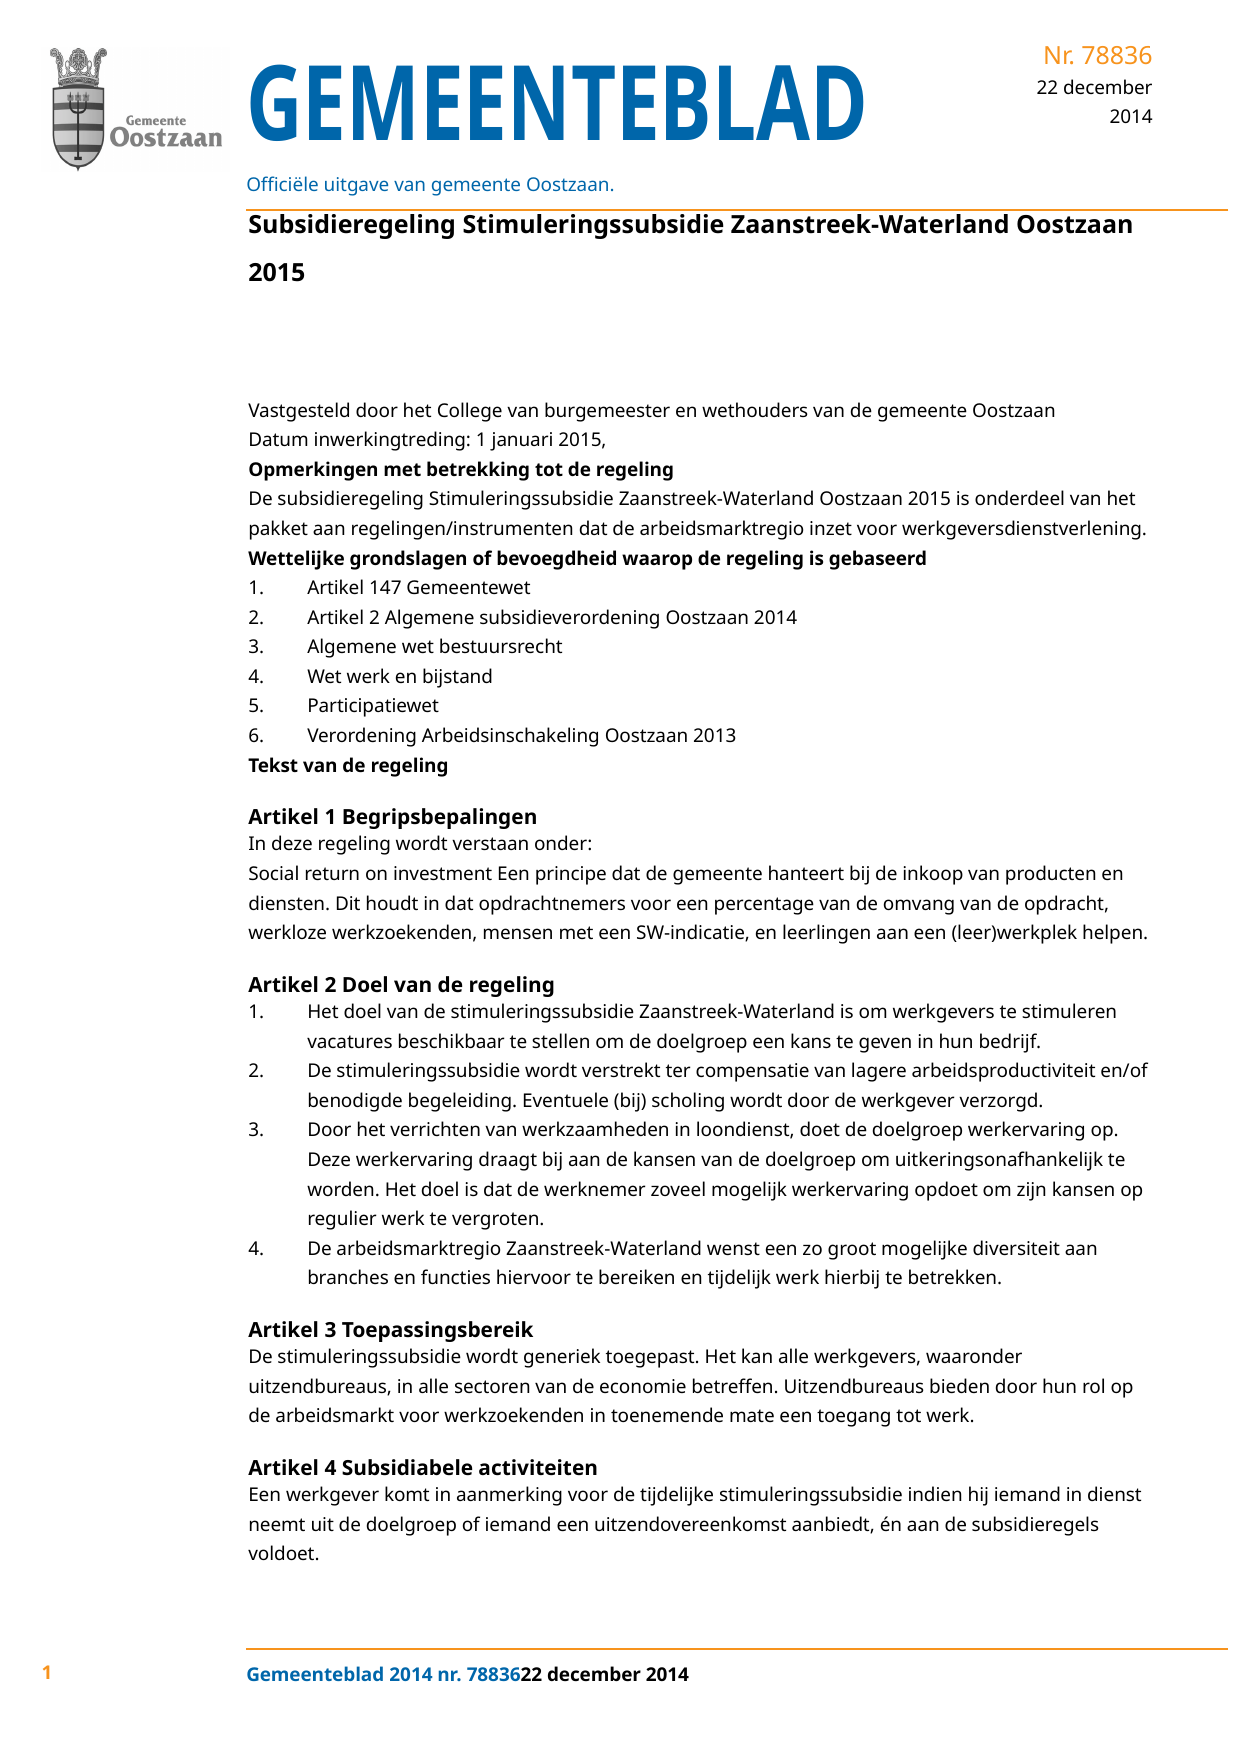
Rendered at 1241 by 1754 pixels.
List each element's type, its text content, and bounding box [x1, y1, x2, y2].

list De stimuleringssubsidie wordt verstrekt ter compensatie van lagere arbeidsproductiviteit en/of benodigde begeleiding. Eventuele (bij) scholing wordt door de werkgever verzorgd. [248, 1057, 1152, 1113]
text Social return on investment Een principe dat de gemeente hanteert bij de inkoop van producten en diensten. Dit houdt in dat opdrachtnemers voor een percentage van de omvang van de opdracht, werkloze werkzoekenden, mensen met een SW-indicatie, en leerlingen aan een (leer)werkplek helpen. [248, 860, 1152, 945]
text Opmerkingen met betrekking tot de regeling [248, 456, 1152, 482]
text De subsidieregeling Stimuleringssubsidie Zaanstreek-Waterland Oostzaan 2015 is onderdeel van het pakket aan regelingen/instrumenten dat de arbeidsmarktregio inzet voor werkgeversdienstverlening. [248, 486, 1152, 541]
list Artikel 2 Algemene subsidieverordening Oostzaan 2014 [248, 604, 1152, 629]
text Subsidieregeling Stimuleringssubsidie Zaanstreek-Waterland Oostzaan 2015 [248, 211, 1152, 288]
text Datum inwerkingtreding: 1 januari 2015, [248, 426, 1152, 452]
text Artikel 4 Subsidiabele activiteiten [248, 1453, 1152, 1481]
text Een werkgever komt in aanmerking voor de tijdelijke stimuleringssubsidie indien hij iemand in dienst neemt uit de doelgroep of iemand een uitzendovereenkomst aanbiedt, én aan de subsidieregels voldoet. [248, 1481, 1152, 1566]
text Artikel 2 Doel van de regeling [248, 970, 1152, 998]
list De arbeidsmarktregio Zaanstreek-Waterland wenst een zo groot mogelijke diversiteit aan branches en functies hiervoor te bereiken en tijdelijk werk hierbij te betrekken. [248, 1235, 1152, 1290]
list Door het verrichten van werkzaamheden in loondienst, doet de doelgroep werkervaring op. Deze werkervaring draagt bij aan de kansen van de doelgroep om uitkeringsonafhankelijk te worden. Het doel is dat de werknemer zoveel mogelijk werkervaring opdoet om zijn kansen op regulier werk te vergroten. [248, 1117, 1152, 1231]
text Wettelijke grondslagen of bevoegdheid waarop de regeling is gebaseerd [248, 545, 1152, 570]
list Het doel van de stimuleringssubsidie Zaanstreek-Waterland is om werkgevers te stimuleren vacatures beschikbaar te stellen om de doelgroep een kans te geven in hun bedrijf. [248, 998, 1152, 1053]
text Vastgesteld door het College van burgemeester en wethouders van de gemeente Oostzaan [248, 397, 1152, 422]
list Verordening Arbeidsinschakeling Oostzaan 2013 [248, 722, 1152, 748]
list Algemene wet bestuursrecht [248, 633, 1152, 659]
list Wet werk en bijstand [248, 663, 1152, 689]
text De stimuleringssubsidie wordt generiek toegepast. Het kan alle werkgevers, waaronder uitzendbureaus, in alle sectoren van de economie betreffen. Uitzendbureaus bieden door hun rol op de arbeidsmarkt voor werkzoekenden in toenemende mate een toegang tot werk. [248, 1343, 1152, 1428]
list Artikel 147 Gemeentewet [248, 574, 1152, 600]
text Artikel 1 Begripsbepalingen [248, 802, 1152, 831]
text Tekst van de regeling [248, 752, 1152, 777]
list Participatiewet [248, 693, 1152, 718]
text Artikel 3 Toepassingsbereik [248, 1315, 1152, 1343]
picture [41, 47, 231, 172]
text In deze regeling wordt verstaan onder: [248, 831, 1152, 856]
